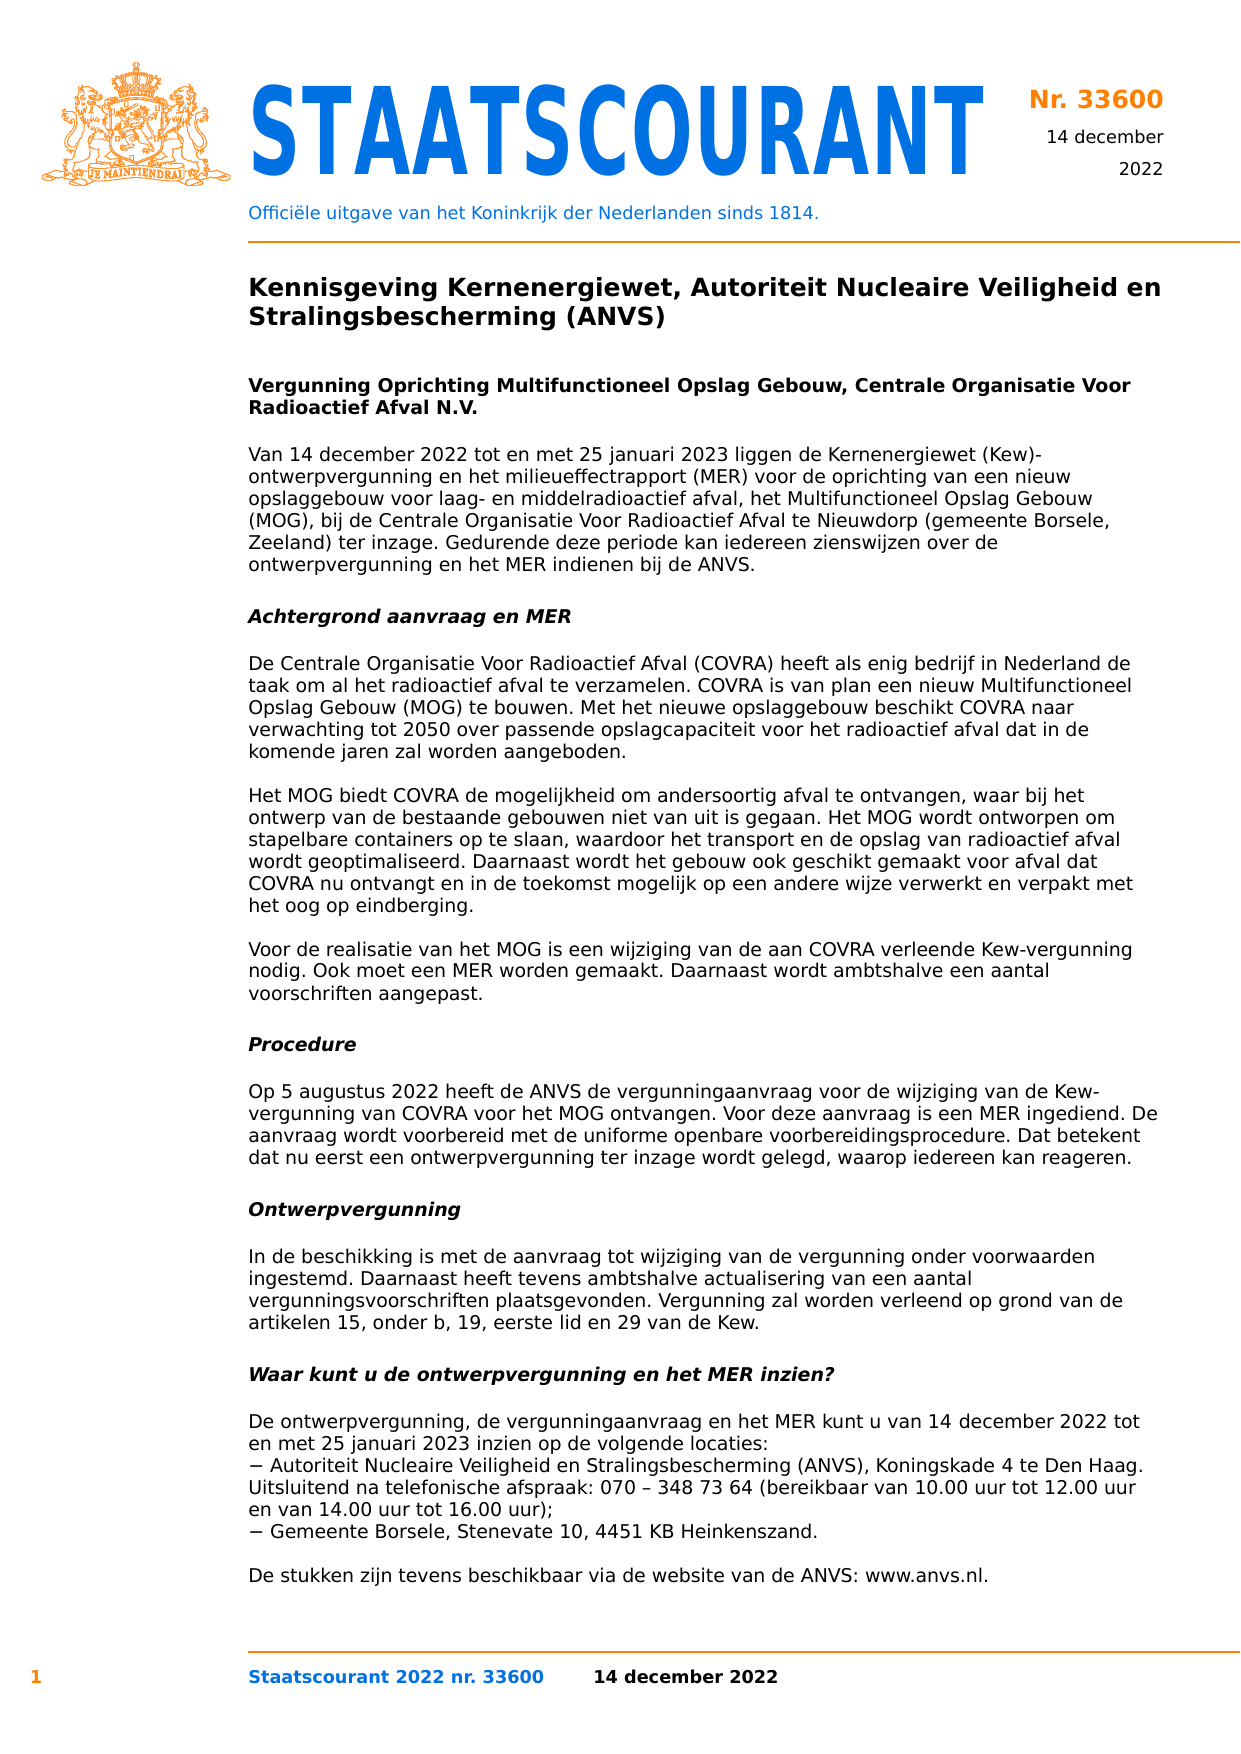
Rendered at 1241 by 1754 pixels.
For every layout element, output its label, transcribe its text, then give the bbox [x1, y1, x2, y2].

table_header [25, 62, 248, 241]
table_cell 14 december [998, 121, 1240, 153]
subtitle Procedure [248, 1034, 1163, 1056]
subtitle Waar kunt u de ontwerpvergunning en het MER inzien? [248, 1364, 1163, 1386]
picture [41, 62, 231, 186]
table_header Nr. 33600 [998, 62, 1240, 121]
text − Autoriteit Nucleaire Veiligheid en Stralingsbescherming (ANVS), Koningskade 4 te Den Haag. Uitsluitend na telefonische afspraak: 070 – 348 73 64 (bereikbaar van 10.00 uur tot 12.00 uur en van 14.00 uur tot 16.00 uur); [248, 1455, 1163, 1521]
subtitle Achtergrond aanvraag en MER [248, 606, 1163, 628]
text Van 14 december 2022 tot en met 25 januari 2023 liggen de Kernenergiewet (Kew)-ontwerpvergunning en het milieueffectrapport (MER) voor de oprichting van een nieuw opslaggebouw voor laag- en middelradioactief afval, het Multifunctioneel Opslag Gebouw (MOG), bij de Centrale Organisatie Voor Radioactief Afval te Nieuwdorp (gemeente Borsele, Zeeland) ter inzage. Gedurende deze periode kan iedereen zienswijzen over de ontwerpvergunning en het MER indienen bij de ANVS. [248, 444, 1163, 576]
text Op 5 augustus 2022 heeft de ANVS de vergunningaanvraag voor de wijziging van de Kew-vergunning van COVRA voor het MOG ontvangen. Voor deze aanvraag is een MER ingediend. De aanvraag wordt voorbereid met de uniforme openbare voorbereidingsprocedure. Dat betekent dat nu eerst een ontwerpvergunning ter inzage wordt gelegd, waarop iedereen kan reageren. [248, 1081, 1163, 1169]
text Voor de realisatie van het MOG is een wijziging van de aan COVRA verleende Kew-vergunning nodig. Ook moet een MER worden gemaakt. Daarnaast wordt ambtshalve een aantal voorschriften aangepast. [248, 938, 1163, 1004]
text Het MOG biedt COVRA de mogelijkheid om andersoortig afval te ontvangen, waar bij het ontwerp van de bestaande gebouwen niet van uit is gegaan. Het MOG wordt ontworpen om stapelbare containers op te slaan, waardoor het transport en de opslag van radioactief afval wordt geoptimaliseerd. Daarnaast wordt het gebouw ook geschikt gemaakt voor afval dat COVRA nu ontvangt en in de toekomst mogelijk op een andere wijze verwerkt en verpakt met het oog op eindberging. [248, 785, 1163, 917]
text De stukken zijn tevens beschikbaar via de website van de ANVS: www.anvs.nl. [248, 1565, 1163, 1587]
text − Gemeente Borsele, Stenevate 10, 4451 KB Heinkenszand. [248, 1521, 1163, 1543]
text De ontwerpvergunning, de vergunningaanvraag en het MER kunt u van 14 december 2022 tot en met 25 januari 2023 inzien op de volgende locaties: [248, 1411, 1163, 1455]
subtitle Kennisgeving Kernenergiewet, Autoriteit Nucleaire Veiligheid en Stralingsbescherming (ANVS) [248, 273, 1163, 331]
text In de beschikking is met de aanvraag tot wijziging van de vergunning onder voorwaarden ingestemd. Daarnaast heeft tevens ambtshalve actualisering van een aantal vergunningsvoorschriften plaatsgevonden. Vergunning zal worden verleend op grond van de artikelen 15, onder b, 19, eerste lid en 29 van de Kew. [248, 1246, 1163, 1334]
text De Centrale Organisatie Voor Radioactief Afval (COVRA) heeft als enig bedrijf in Nederland de taak om al het radioactief afval te verzamelen. COVRA is van plan een nieuw Multifunctioneel Opslag Gebouw (MOG) te bouwen. Met het nieuwe opslaggebouw beschikt COVRA naar verwachting tot 2050 over passende opslagcapaciteit voor het radio­actief afval dat in de komende jaren zal worden aangeboden. [248, 653, 1163, 763]
subtitle Ontwerpvergunning [248, 1199, 1163, 1221]
table_header STAATSCOURANT [248, 62, 998, 203]
table_cell Officiële uitgave van het Koninkrijk der Nederlanden sinds 1814. [248, 203, 1240, 241]
subtitle Vergunning Oprichting Multifunctioneel Opslag Gebouw, Centrale Organisatie Voor Radioactief Afval N.V. [248, 375, 1163, 419]
table_cell 2022 [998, 153, 1240, 203]
